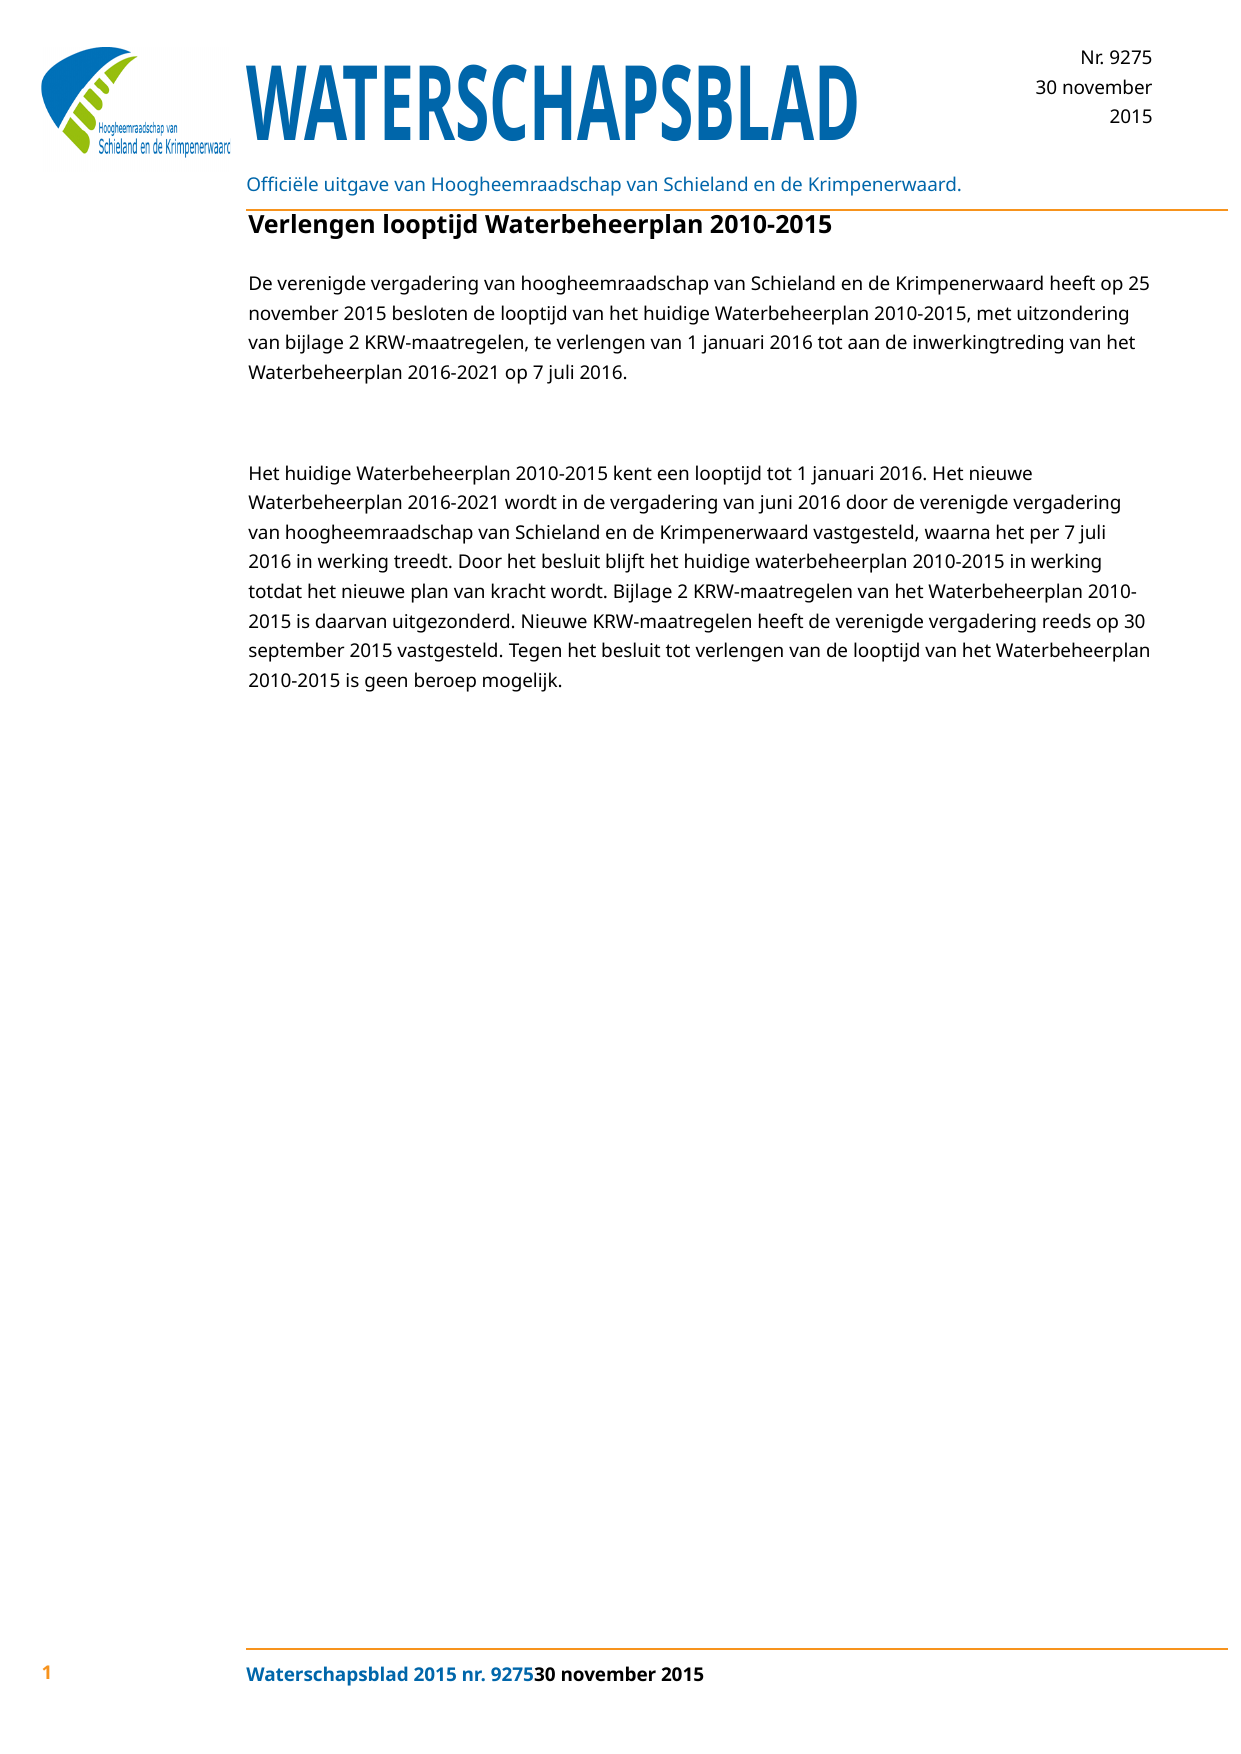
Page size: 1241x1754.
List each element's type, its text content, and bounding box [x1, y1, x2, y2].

text Het huidige Waterbeheerplan 2010-2015 kent een looptijd tot 1 januari 2016. Het nieuwe Waterbeheerplan 2016-2021 wordt in de vergadering van juni 2016 door de verenigde vergadering van hoogheemraadschap van Schieland en de Krimpenerwaard vastgesteld, waarna het per 7 juli 2016 in werking treedt. Door het besluit blijft het huidige waterbeheerplan 2010-2015 in werking totdat het nieuwe plan van kracht wordt. Bijlage 2 KRW-maatregelen van het Waterbeheerplan 2010-2015 is daarvan uitgezonderd. Nieuwe KRW-maatregelen heeft de verenigde vergadering reeds op 30 september 2015 vastgesteld. Tegen het besluit tot verlengen van de looptijd van het Waterbeheerplan 2010-2015 is geen beroep mogelijk. [248, 460, 1152, 693]
text Verlengen looptijd Waterbeheerplan 2010-2015 [248, 211, 1152, 241]
text De verenigde vergadering van hoogheemraadschap van Schieland en de Krimpenerwaard heeft op 25 november 2015 besloten de looptijd van het huidige Waterbeheerplan 2010-2015, met uitzondering van bijlage 2 KRW-maatregelen, te verlengen van 1 januari 2016 tot aan de inwerkingtreding van het Waterbeheerplan 2016-2021 op 7 juli 2016. [248, 270, 1152, 385]
picture [41, 47, 231, 172]
